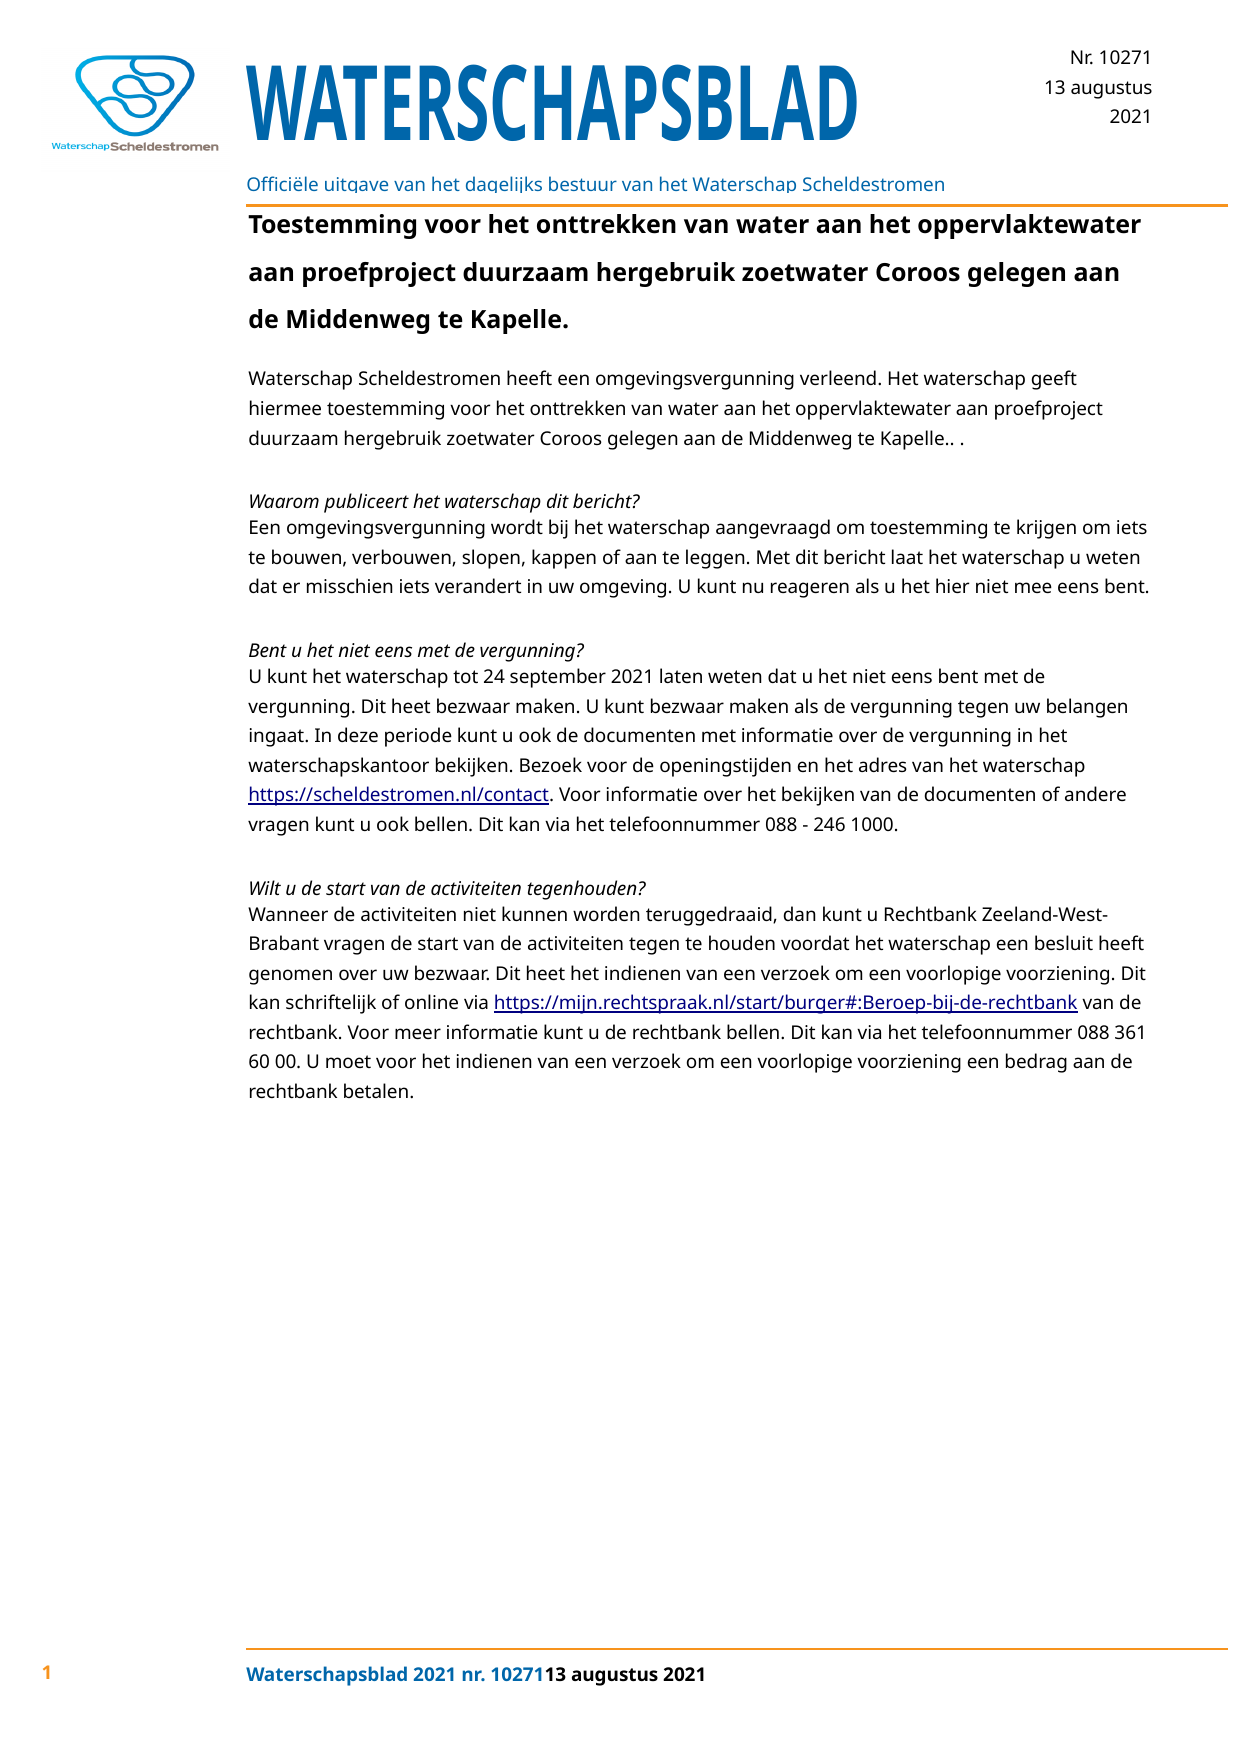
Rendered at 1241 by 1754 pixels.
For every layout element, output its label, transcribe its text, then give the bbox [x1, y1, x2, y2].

text Waarom publiceert het waterschap dit bericht? [248, 489, 1152, 514]
text Wanneer de activiteiten niet kunnen worden teruggedraaid, dan kunt u Rechtbank Zeeland-West-Brabant vragen de start van de activiteiten tegen te houden voordat het waterschap een besluit heeft genomen over uw bezwaar. Dit heet het indienen van een verzoek om een voorlopige voorziening. Dit kan schriftelijk of online via https://mijn.rechtspraak.nl/start/burger#:Beroep-bij-de-rechtbank van de rechtbank. Voor meer informatie kunt u de rechtbank bellen. Dit kan via het telefoonnummer 088 361 60 00. U moet voor het indienen van een verzoek om een voorlopige voorziening een bedrag aan de rechtbank betalen. [248, 901, 1152, 1104]
text Waterschap Scheldestromen heeft een omgevingsvergunning verleend. Het waterschap geeft hiermee toestemming voor het onttrekken van water aan het oppervlaktewater aan proefproject duurzaam hergebruik zoetwater Coroos gelegen aan de Middenweg te Kapelle.. . [248, 366, 1152, 450]
picture [41, 47, 231, 172]
text Bent u het niet eens met de vergunning? [248, 637, 1152, 663]
text Een omgevingsvergunning wordt bij het waterschap aangevraagd om toestemming te krijgen om iets te bouwen, verbouwen, slopen, kappen of aan te leggen. Met dit bericht laat het waterschap u weten dat er misschien iets verandert in uw omgeving. U kunt nu reageren als u het hier niet mee eens bent. [248, 514, 1152, 599]
text Wilt u de start van de activiteiten tegenhouden? [248, 875, 1152, 901]
text Toestemming voor het onttrekken van water aan het oppervlaktewater aan proefproject duurzaam hergebruik zoetwater Coroos gelegen aan de Middenweg te Kapelle. [248, 207, 1152, 336]
text U kunt het waterschap tot 24 september 2021 laten weten dat u het niet eens bent met de vergunning. Dit heet bezwaar maken. U kunt bezwaar maken als de vergunning tegen uw belangen ingaat. In deze periode kunt u ook de documenten met informatie over de vergunning in het waterschapskantoor bekijken. Bezoek voor de openingstijden en het adres van het waterschap https://scheldestromen.nl/contact. Voor informatie over het bekijken van de documenten of andere vragen kunt u ook bellen. Dit kan via het telefoonnummer 088 - 246 1000. [248, 663, 1152, 837]
